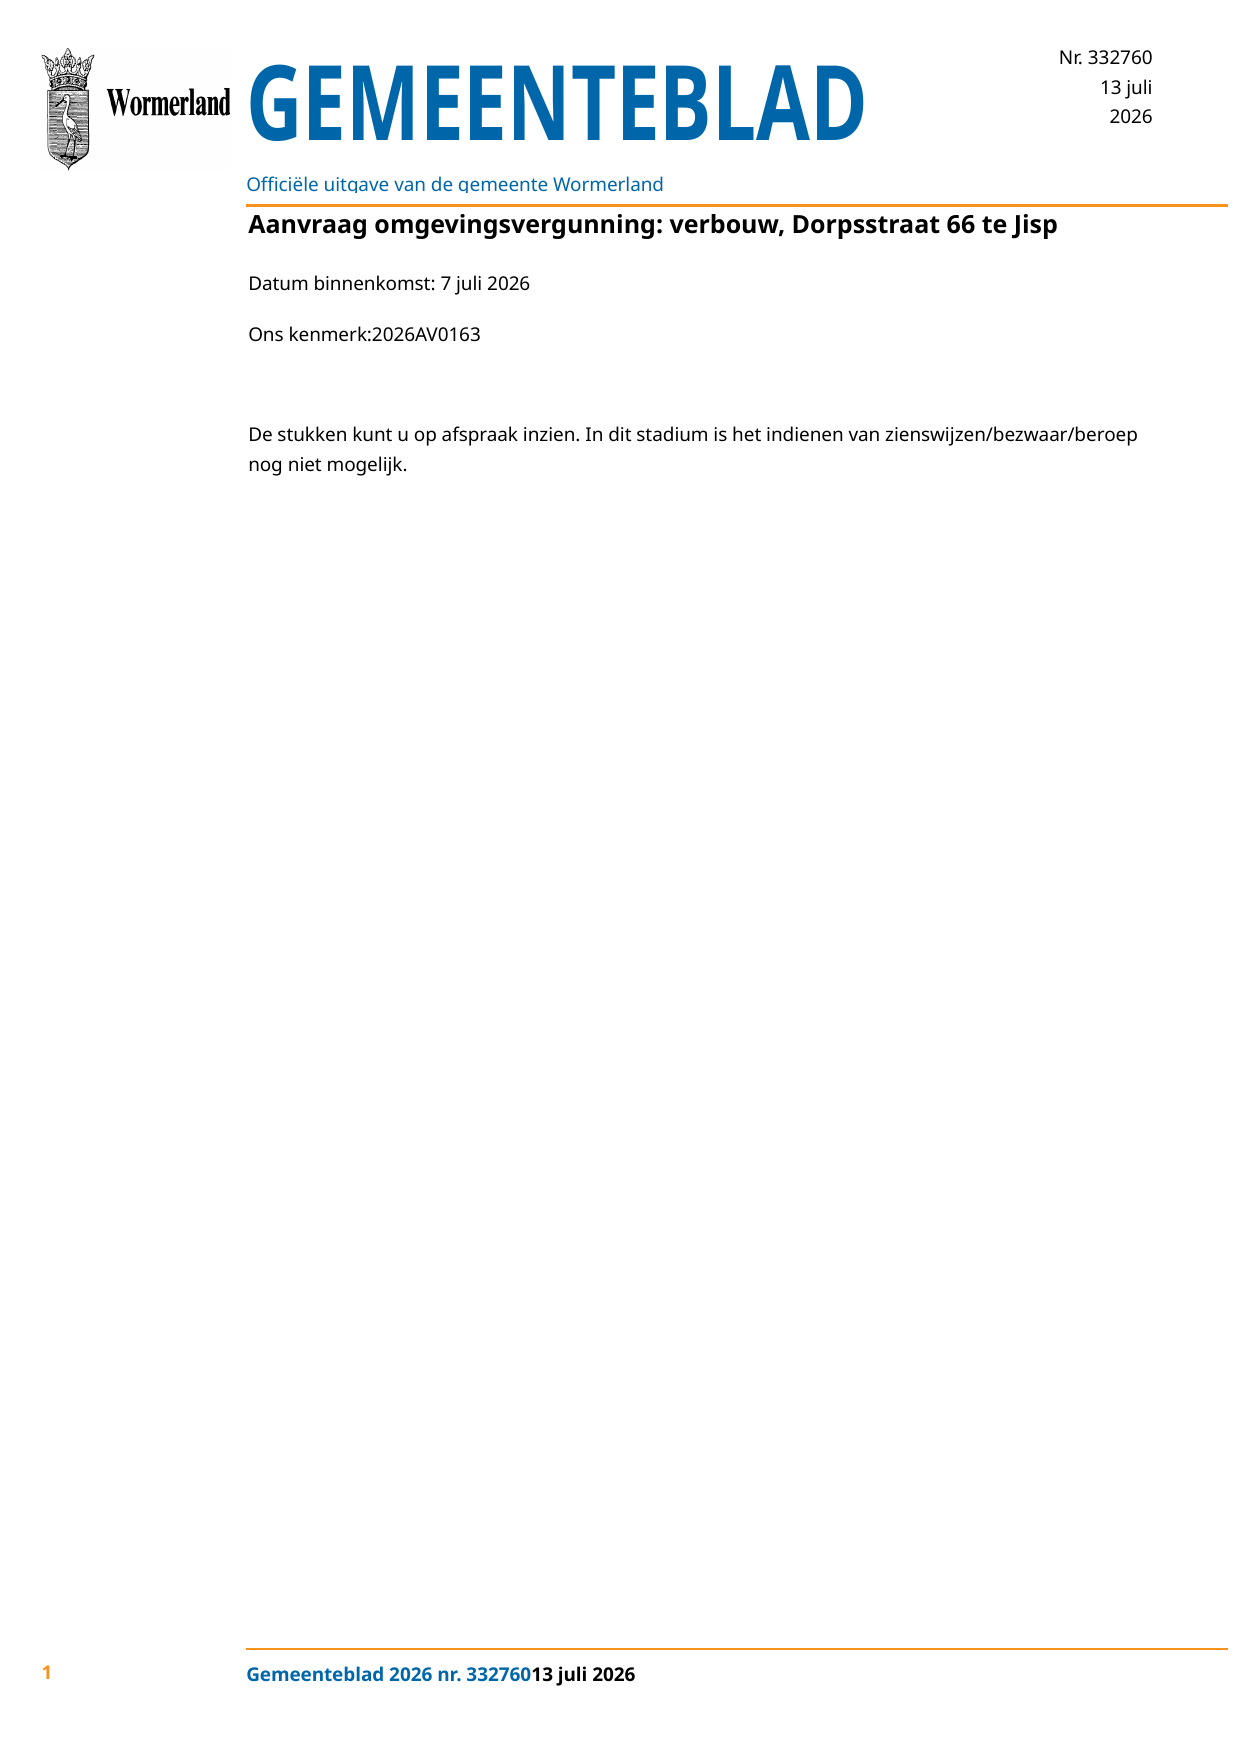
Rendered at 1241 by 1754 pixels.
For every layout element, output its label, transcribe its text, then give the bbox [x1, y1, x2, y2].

text Ons kenmerk:2026AV0163 [248, 321, 1152, 346]
text Aanvraag omgevingsvergunning: verbouw, Dorpsstraat 66 te Jisp [248, 207, 1152, 241]
text Datum binnenkomst: 7 juli 2026 [248, 270, 1152, 296]
text De stukken kunt u op afspraak inzien. In dit stadium is het indienen van zienswijzen/bezwaar/beroep nog niet mogelijk. [248, 422, 1152, 477]
picture [41, 47, 231, 172]
